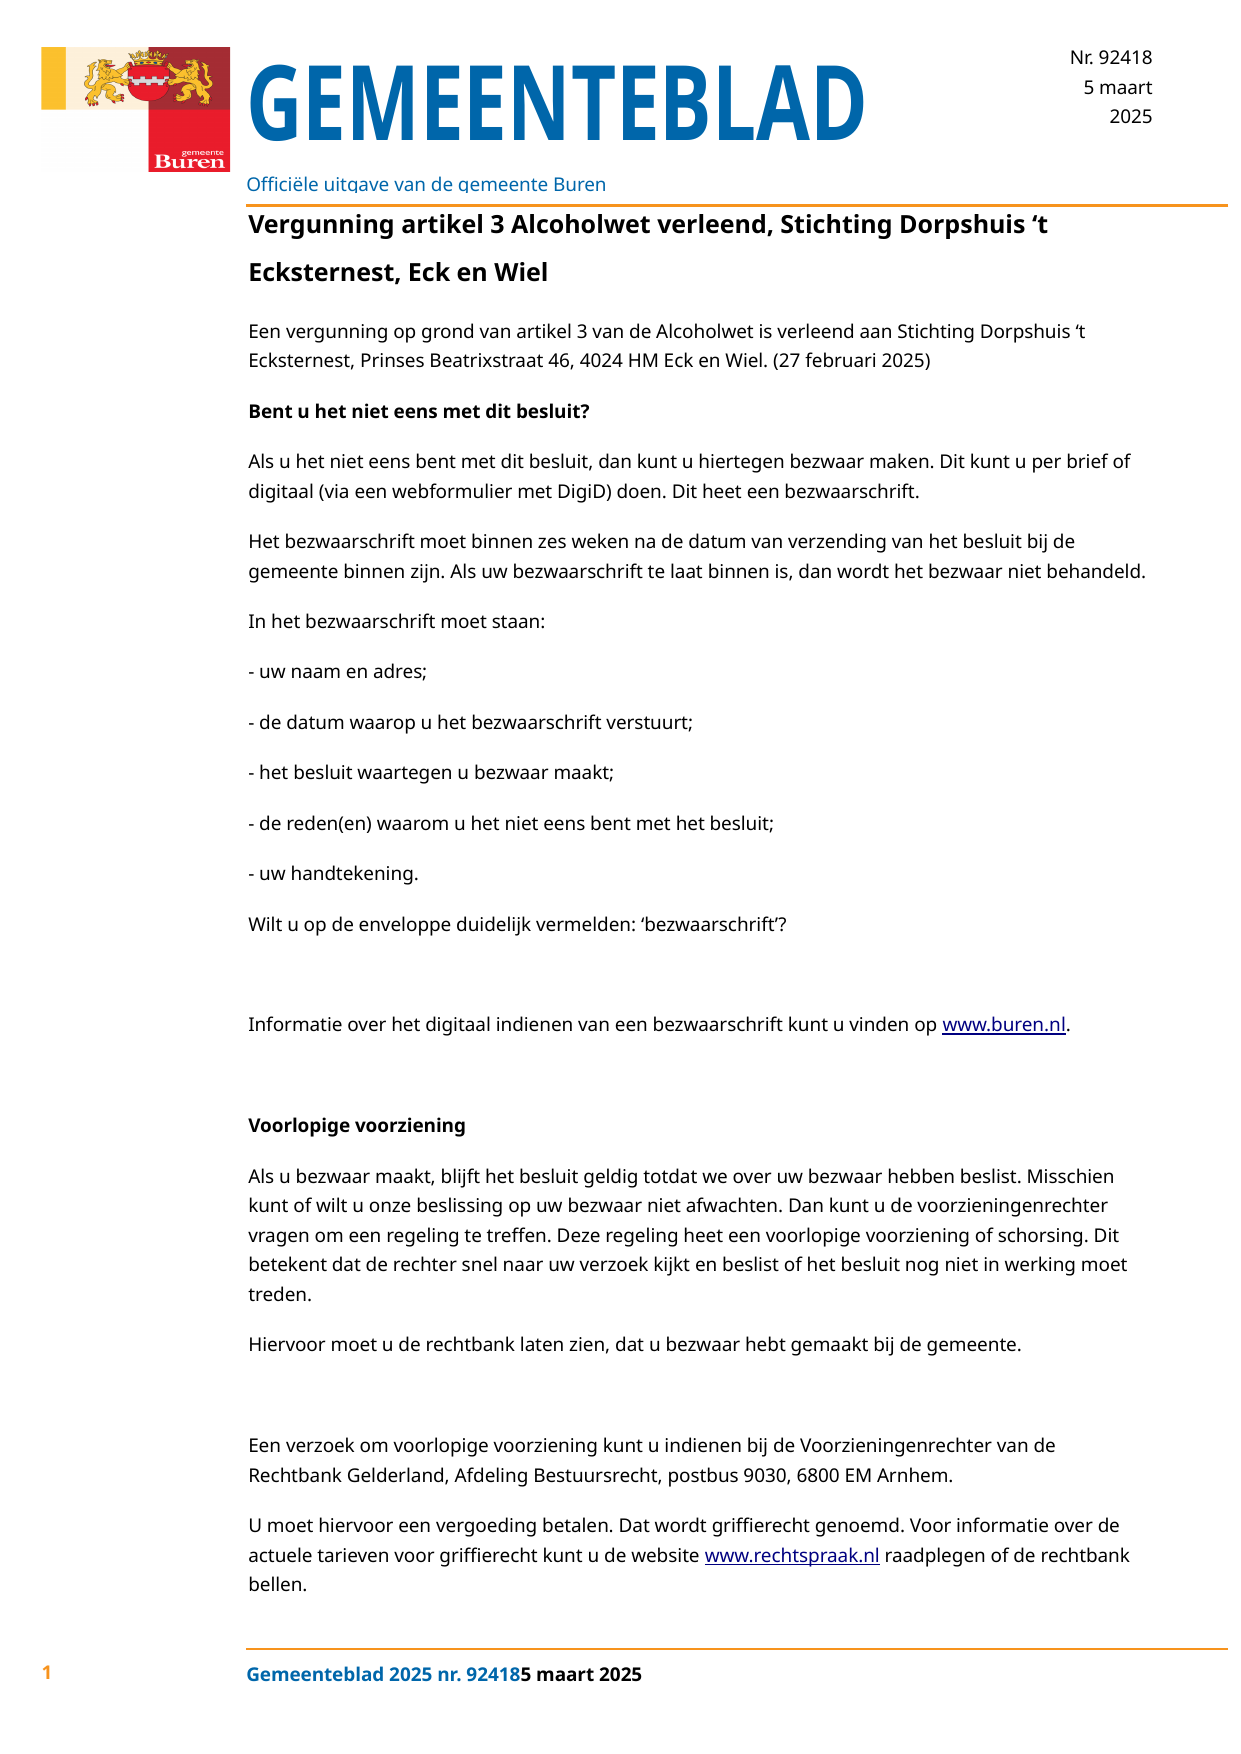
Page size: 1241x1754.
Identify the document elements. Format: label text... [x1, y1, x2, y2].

text Informatie over het digitaal indienen van een bezwaarschrift kunt u vinden op www.buren.nl. [248, 1012, 1152, 1037]
text - de reden(en) waarom u het niet eens bent met het besluit; [248, 810, 1152, 836]
text In het bezwaarschrift moet staan: [248, 608, 1152, 634]
text - het besluit waartegen u bezwaar maakt; [248, 759, 1152, 785]
text Een vergunning op grond van artikel 3 van de Alcoholwet is verleend aan Stichting Dorpshuis ‘t Ecksternest, Prinses Beatrixstraat 46, 4024 HM Eck en Wiel. (27 februari 2025) [248, 318, 1152, 373]
text Voorlopige voorziening [248, 1112, 1152, 1138]
text Als u bezwaar maakt, blijft het besluit geldig totdat we over uw bezwaar hebben beslist. Misschien kunt of wilt u onze beslissing op uw bezwaar niet afwachten. Dan kunt u de voorzieningenrechter vragen om een regeling te treffen. Deze regeling heet een voorlopige voorziening of schorsing. Dit betekent dat de rechter snel naar uw verzoek kijkt en beslist of het besluit nog niet in werking moet treden. [248, 1163, 1152, 1307]
text - uw naam en adres; [248, 659, 1152, 684]
text Als u het niet eens bent met dit besluit, dan kunt u hiertegen bezwaar maken. Dit kunt u per brief of digitaal (via een webformulier met DigiD) doen. Dit heet een bezwaarschrift. [248, 448, 1152, 504]
text Vergunning artikel 3 Alcoholwet verleend, Stichting Dorpshuis ‘t Ecksternest, Eck en Wiel [248, 207, 1152, 288]
text - uw handtekening. [248, 860, 1152, 886]
text Het bezwaarschrift moet binnen zes weken na de datum van verzending van het besluit bij de gemeente binnen zijn. Als uw bezwaarschrift te laat binnen is, dan wordt het bezwaar niet behandeld. [248, 528, 1152, 584]
text - de datum waarop u het bezwaarschrift verstuurt; [248, 709, 1152, 735]
text Een verzoek om voorlopige voorziening kunt u indienen bij de Voorzieningenrechter van de Rechtbank Gelderland, Afdeling Bestuursrecht, postbus 9030, 6800 EM Arnhem. [248, 1432, 1152, 1488]
text Hiervoor moet u de rechtbank laten zien, dat u bezwaar hebt gemaakt bij de gemeente. [248, 1332, 1152, 1357]
text Wilt u op de enveloppe duidelijk vermelden: ‘bezwaarschrift’? [248, 911, 1152, 937]
picture [41, 47, 231, 172]
text Bent u het niet eens met dit besluit? [248, 398, 1152, 424]
text U moet hiervoor een vergoeding betalen. Dat wordt griffierecht genoemd. Voor informatie over de actuele tarieven voor griffierecht kunt u de website www.rechtspraak.nl raadplegen of de rechtbank bellen. [248, 1512, 1152, 1597]
